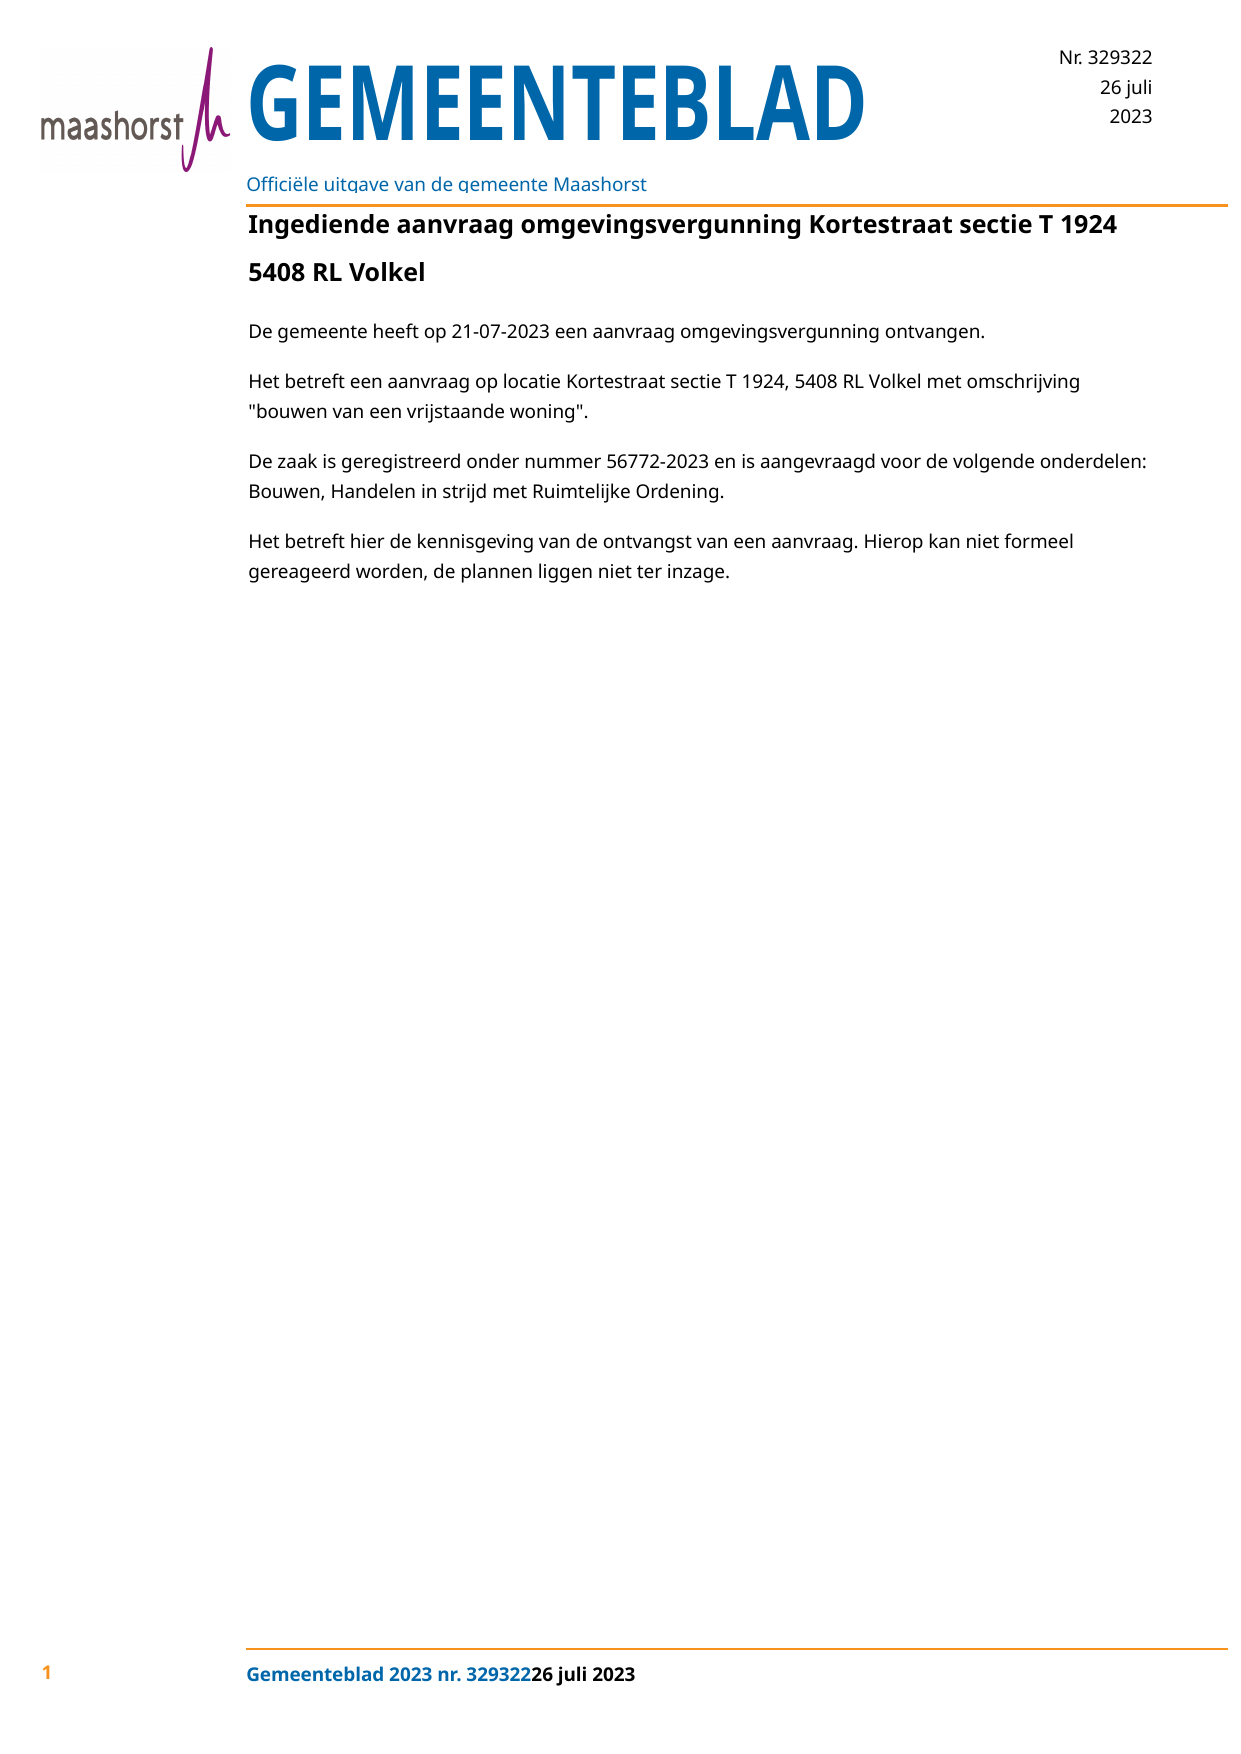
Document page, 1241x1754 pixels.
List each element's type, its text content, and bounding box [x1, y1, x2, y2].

text Ingediende aanvraag omgevingsvergunning Kortestraat sectie T 1924 5408 RL Volkel [248, 207, 1152, 288]
text De gemeente heeft op 21-07-2023 een aanvraag omgevingsvergunning ontvangen. [248, 318, 1152, 344]
text Het betreft een aanvraag op locatie Kortestraat sectie T 1924, 5408 RL Volkel met omschrijving "bouwen van een vrijstaande woning". [248, 368, 1152, 424]
picture [41, 47, 231, 172]
text Het betreft hier de kennisgeving van de ontvangst van een aanvraag. Hierop kan niet formeel gereageerd worden, de plannen liggen niet ter inzage. [248, 528, 1152, 584]
text De zaak is geregistreerd onder nummer 56772-2023 en is aangevraagd voor de volgende onderdelen: Bouwen, Handelen in strijd met Ruimtelijke Ordening. [248, 448, 1152, 504]
